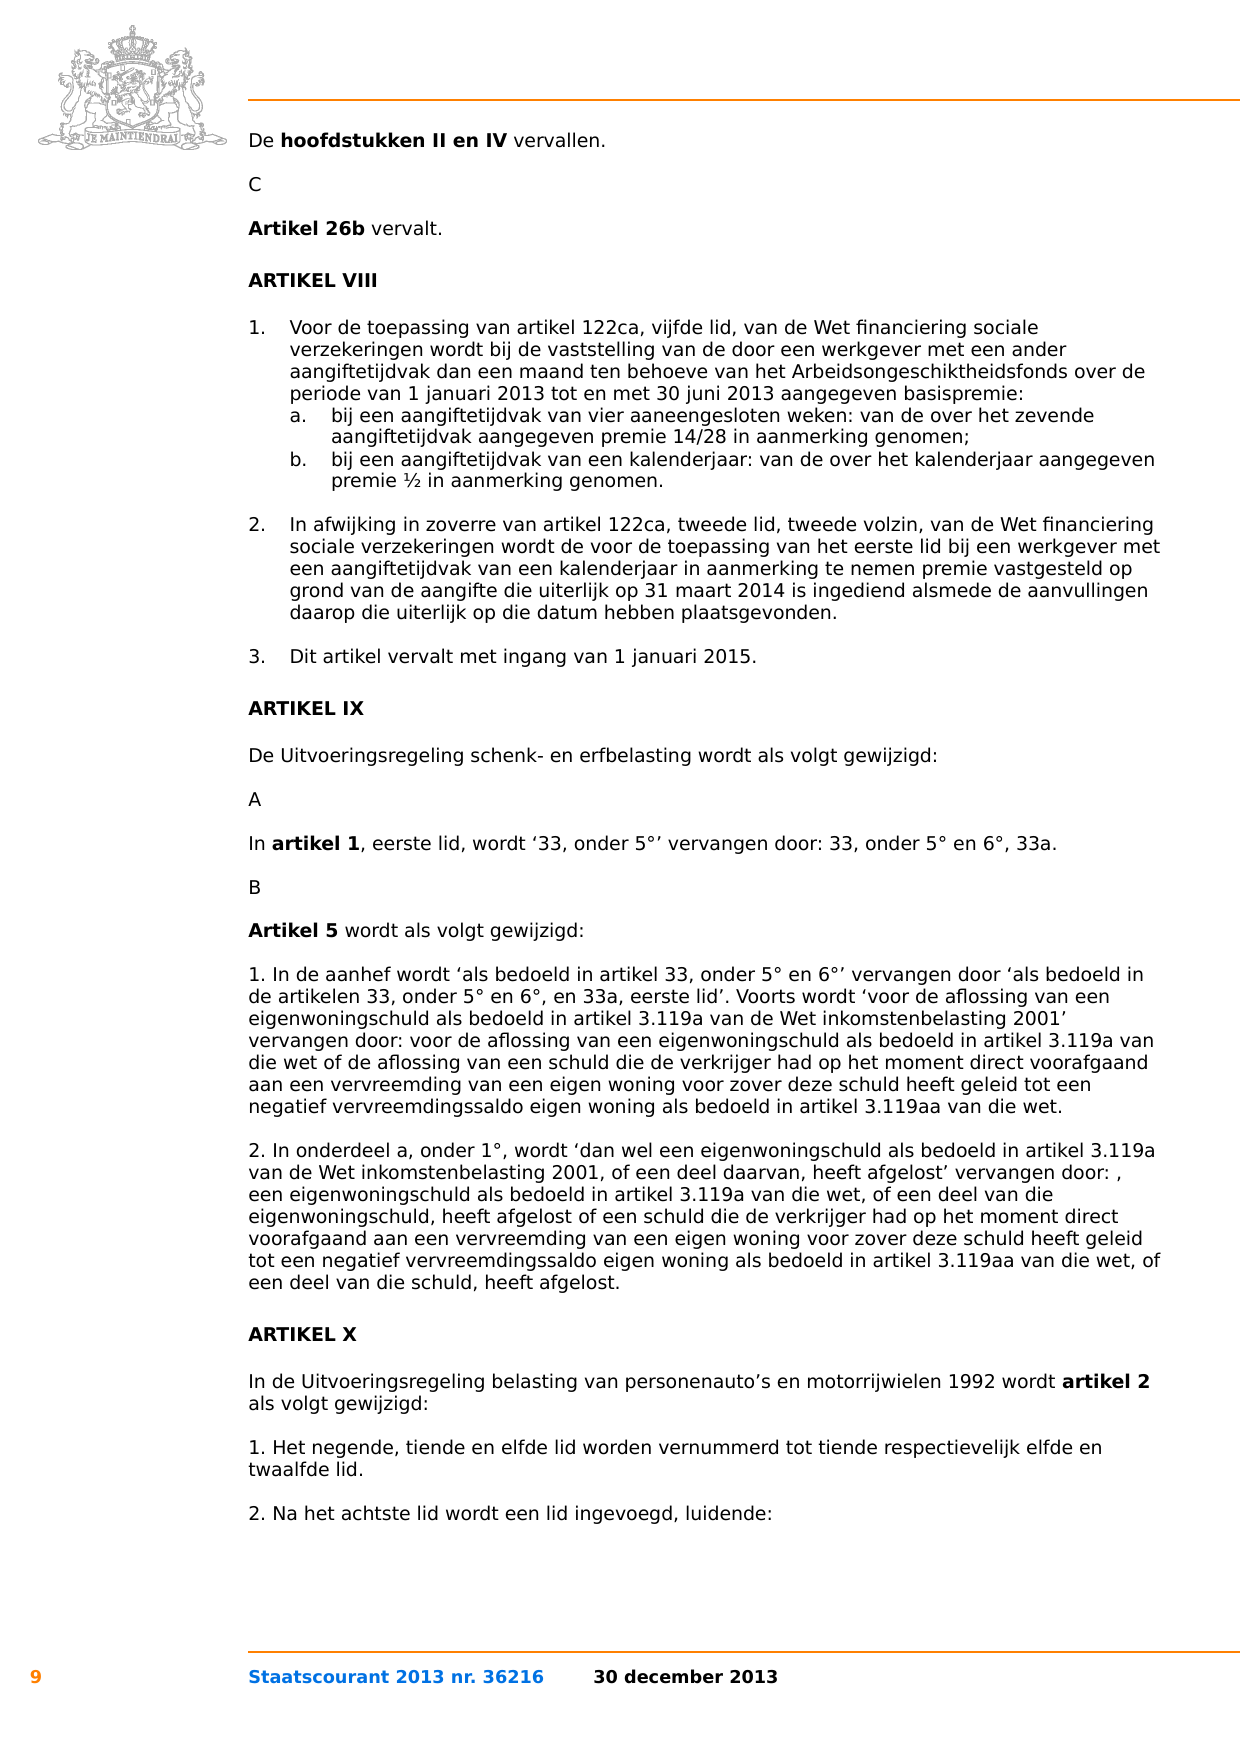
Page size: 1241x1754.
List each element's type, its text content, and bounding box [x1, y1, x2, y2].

text C [248, 174, 1163, 196]
text 1. Het negende, tiende en elfde lid worden vernummerd tot tiende respectievelijk elfde en twaalfde lid. [248, 1437, 1163, 1481]
text 2. In onderdeel a, onder 1°, wordt ‘dan wel een eigenwoningschuld als bedoeld in artikel 3.119a van de Wet inkomstenbelasting 2001, of een deel daarvan, heeft afgelost’ vervangen door: , een eigenwoningschuld als bedoeld in artikel 3.119a van die wet, of een deel van die eigenwoningschuld, heeft afgelost of een schuld die de verkrijger had op het moment direct voorafgaand aan een vervreemding van een eigen woning voor zover deze schuld heeft geleid tot een negatief vervreemdingssaldo eigen woning als bedoeld in artikel 3.119aa van die wet, of een deel van die schuld, heeft afgelost. [248, 1140, 1163, 1294]
text 2. In afwijking in zoverre van artikel 122ca, tweede lid, tweede volzin, van de Wet financiering sociale verzekeringen wordt de voor de toepassing van het eerste lid bij een werkgever met een aangiftetijdvak van een kalenderjaar in aanmerking te nemen premie vastgesteld op grond van de aangifte die uiterlijk op 31 maart 2014 is ingediend alsmede de aanvullingen daarop die uiterlijk op die datum hebben plaatsgevonden. [248, 514, 1163, 624]
text 1. In de aanhef wordt ‘als bedoeld in artikel 33, onder 5° en 6°’ vervangen door ‘als bedoeld in de artikelen 33, onder 5° en 6°, en 33a, eerste lid’. Voorts wordt ‘voor de aflossing van een eigenwoningschuld als bedoeld in artikel 3.119a van de Wet inkomstenbelasting 2001’ vervangen door: voor de aflossing van een eigenwoningschuld als bedoeld in artikel 3.119a van die wet of de aflossing van een schuld die de verkrijger had op het moment direct voorafgaand aan een vervreemding van een eigen woning voor zover deze schuld heeft geleid tot een negatief vervreemdingssaldo eigen woning als bedoeld in artikel 3.119aa van die wet. [248, 964, 1163, 1118]
text a. bij een aangiftetijdvak van vier aaneengesloten weken: van de over het zevende aangiftetijdvak aangegeven premie 14/28 in aanmerking genomen; [289, 404, 1163, 448]
text 3. Dit artikel vervalt met ingang van 1 januari 2015. [248, 646, 1163, 668]
subtitle ARTIKEL X [248, 1324, 1163, 1346]
text De Uitvoeringsregeling schenk- en erfbelasting wordt als volgt gewijzigd: [248, 745, 1163, 767]
text B [248, 877, 1163, 898]
text A [248, 789, 1163, 811]
text 2. Na het achtste lid wordt een lid ingevoegd, luidende: [248, 1502, 1163, 1524]
text In artikel 1, eerste lid, wordt ‘33, onder 5°’ vervangen door: 33, onder 5° en 6°, 33a. [248, 833, 1163, 855]
text 1. Voor de toepassing van artikel 122ca, vijfde lid, van de Wet financiering sociale verzekeringen wordt bij de vaststelling van de door een werkgever met een ander aangiftetijdvak dan een maand ten behoeve van het Arbeidsongeschiktheidsfonds over de periode van 1 januari 2013 tot en met 30 juni 2013 aangegeven basispremie: [248, 317, 1163, 404]
subtitle ARTIKEL VIII [248, 269, 1163, 292]
text Artikel 26b vervalt. [248, 218, 1163, 239]
text Artikel 5 wordt als volgt gewijzigd: [248, 920, 1163, 942]
text In de Uitvoeringsregeling belasting van personenauto’s en motorrijwielen 1992 wordt artikel 2 als volgt gewijzigd: [248, 1371, 1163, 1415]
text b. bij een aangiftetijdvak van een kalenderjaar: van de over het kalenderjaar aangegeven premie ½ in aanmerking genomen. [289, 448, 1163, 492]
text De hoofdstukken II en IV vervallen. [248, 130, 1163, 152]
picture [38, 25, 227, 150]
subtitle ARTIKEL IX [248, 698, 1163, 720]
